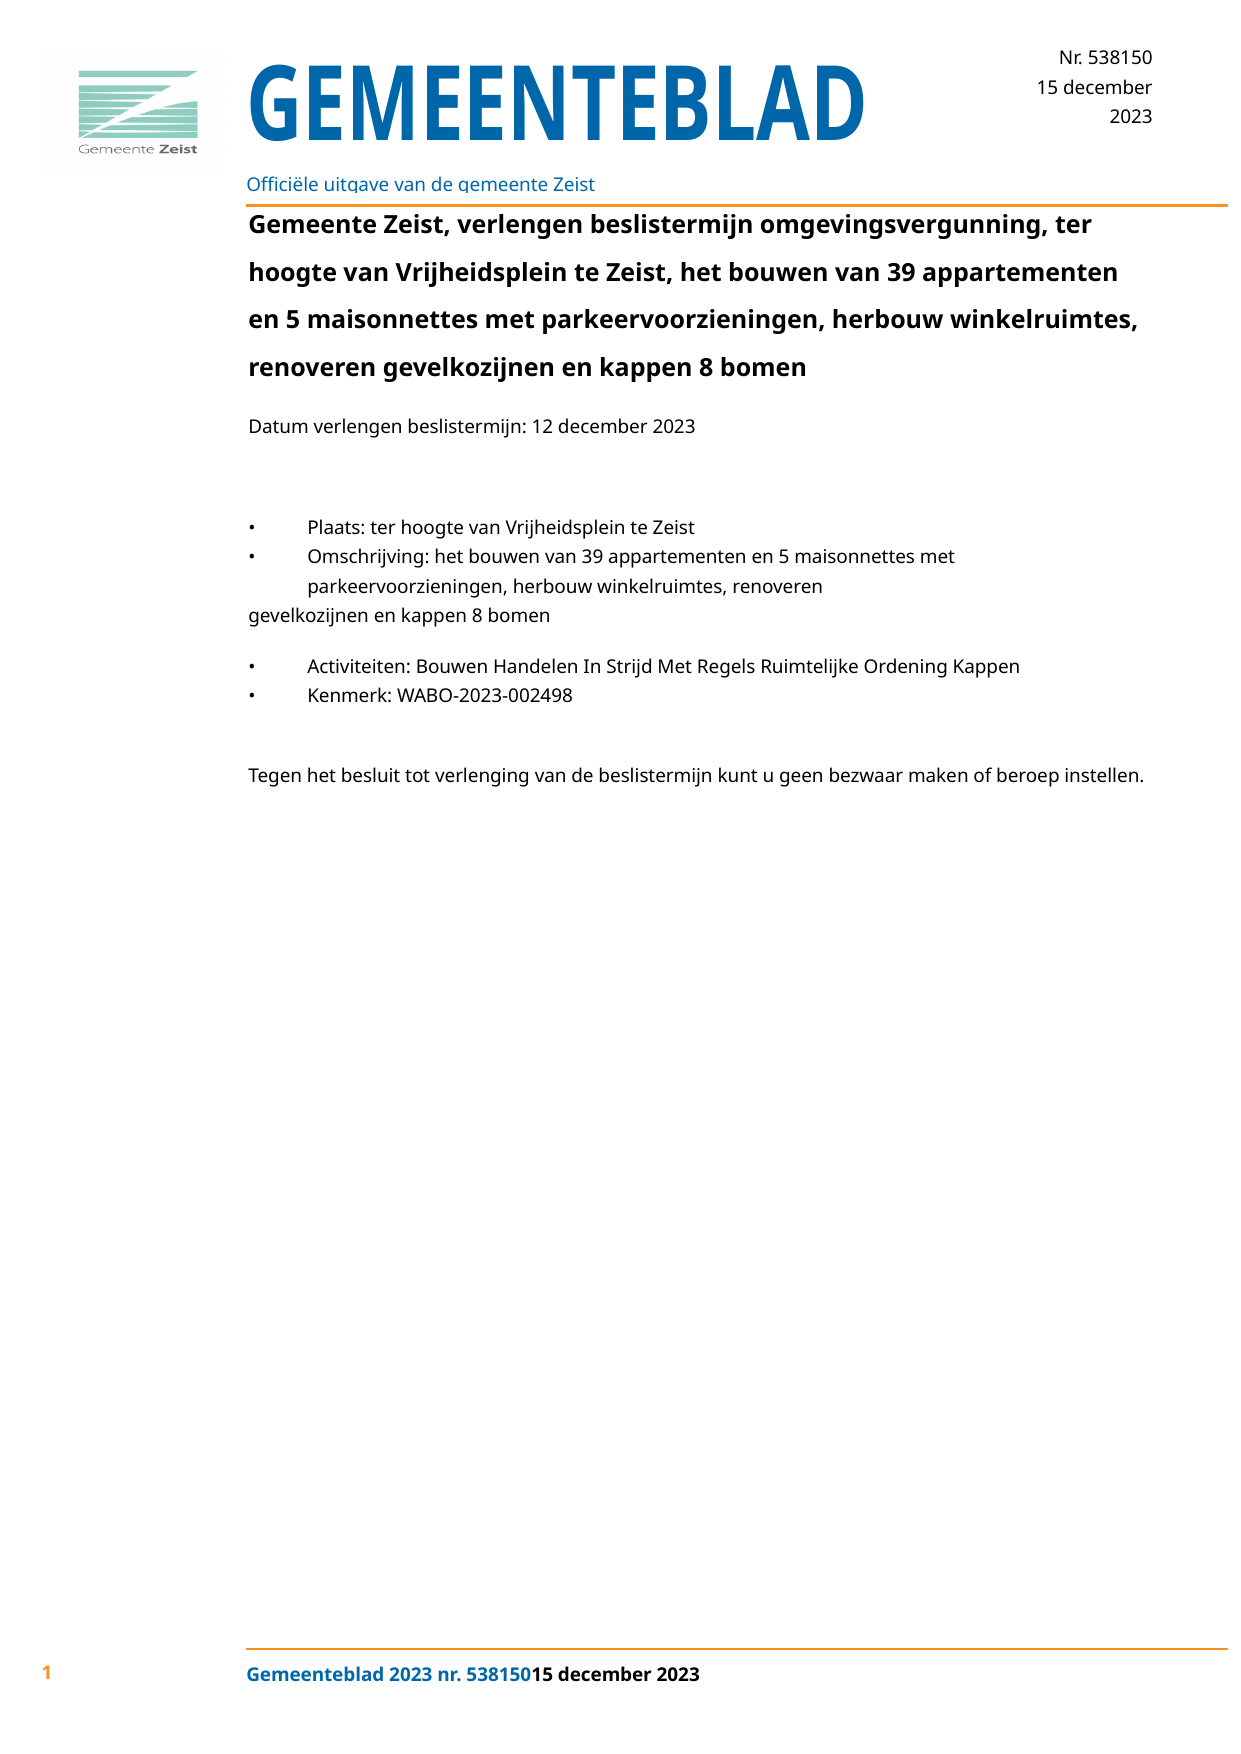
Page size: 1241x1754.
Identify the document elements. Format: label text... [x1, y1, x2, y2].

list Omschrijving: het bouwen van 39 appartementen en 5 maisonnettes met parkeervoorzieningen, herbouw winkelruimtes, renoveren [248, 543, 1152, 599]
text Gemeente Zeist, verlengen beslistermijn omgevingsvergunning, ter hoogte van Vrijheidsplein te Zeist, het bouwen van 39 appartementen en 5 maisonnettes met parkeervoorzieningen, herbouw winkelruimtes, renoveren gevelkozijnen en kappen 8 bomen [248, 207, 1152, 384]
picture [41, 47, 231, 172]
text gevelkozijnen en kappen 8 bomen [248, 603, 1152, 628]
list Plaats: ter hoogte van Vrijheidsplein te Zeist [248, 514, 1152, 540]
text Tegen het besluit tot verlenging van de beslistermijn kunt u geen bezwaar maken of beroep instellen. [248, 763, 1152, 788]
list Activiteiten: Bouwen Handelen In Strijd Met Regels Ruimtelijke Ordening Kappen [248, 653, 1152, 679]
text Datum verlengen beslistermijn: 12 december 2023 [248, 413, 1152, 439]
list Kenmerk: WABO-2023-002498 [248, 683, 1152, 708]
